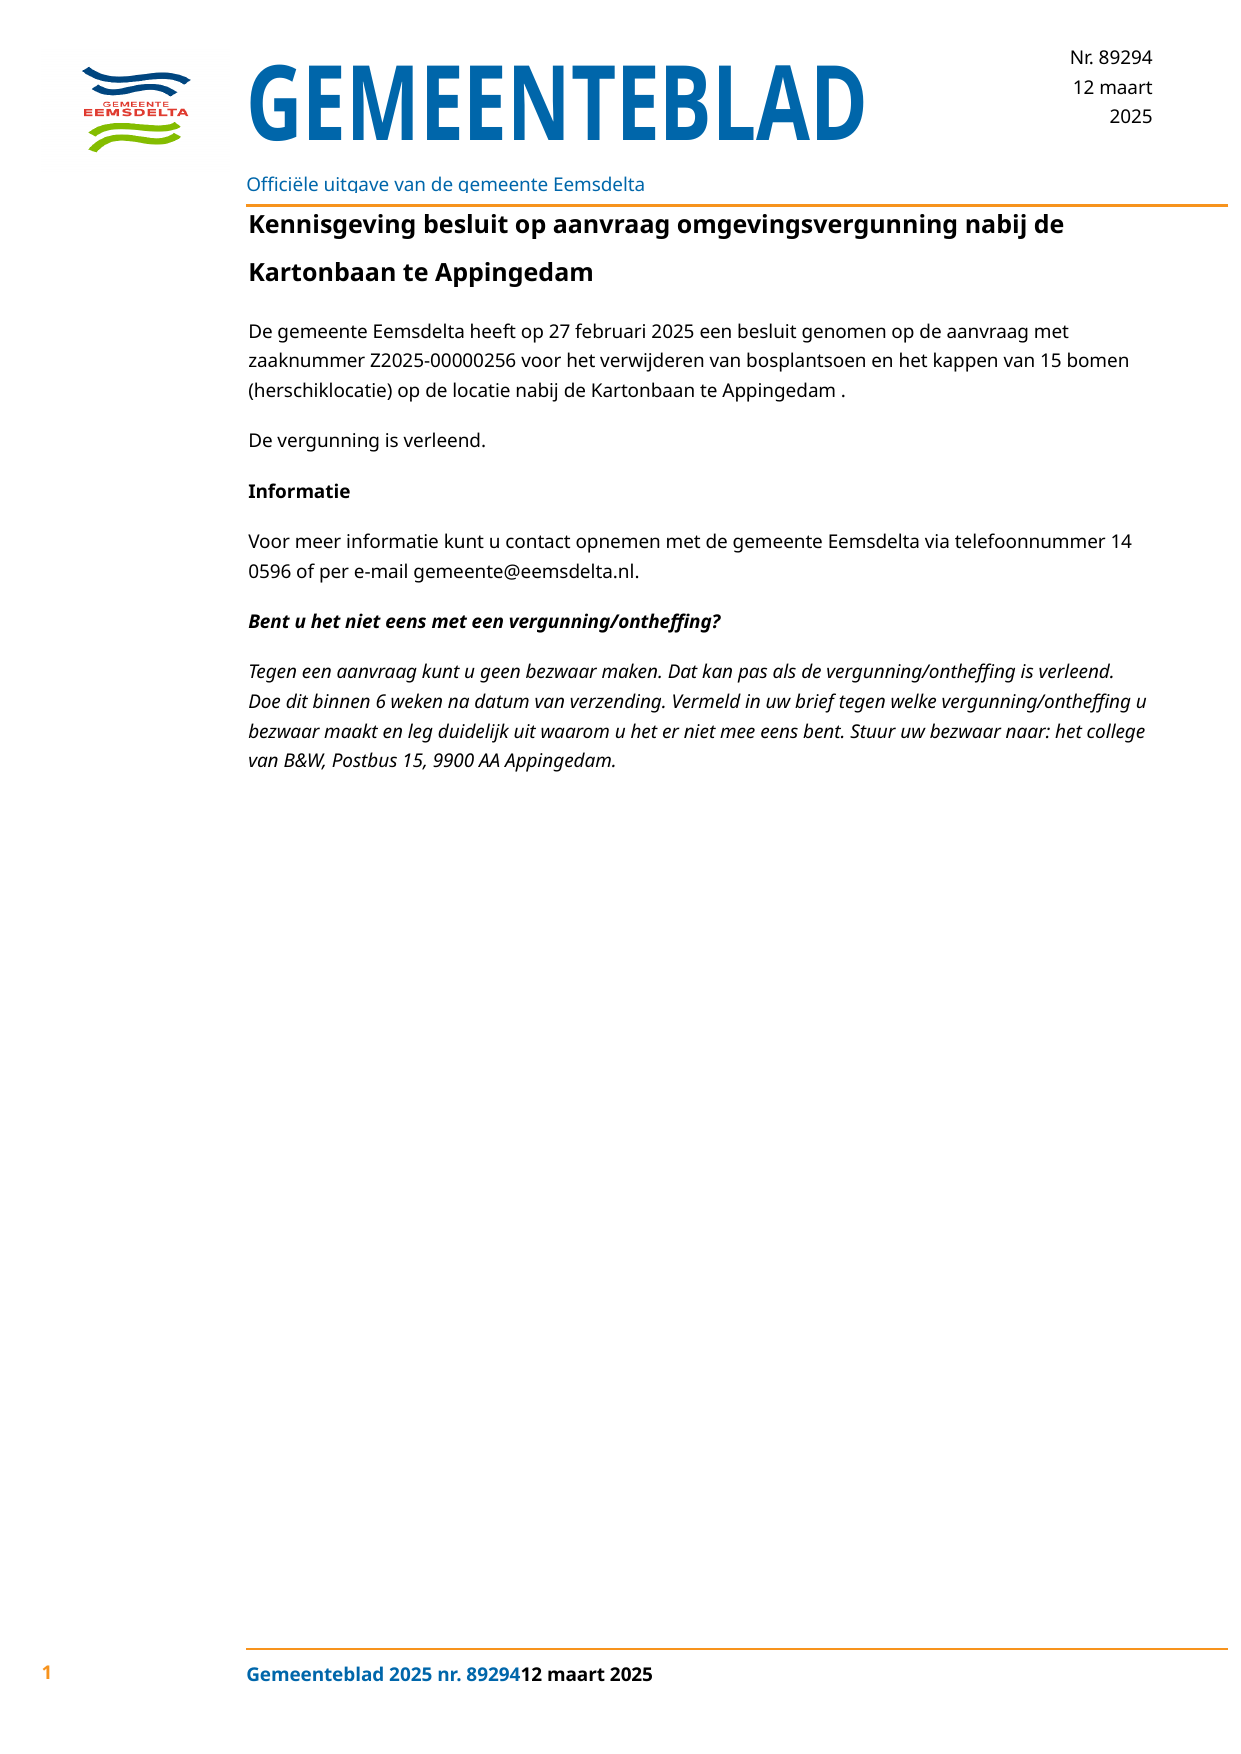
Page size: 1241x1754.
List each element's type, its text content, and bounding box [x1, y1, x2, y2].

text Tegen een aanvraag kunt u geen bezwaar maken. Dat kan pas als de vergunning/ontheffing is verleend. Doe dit binnen 6 weken na datum van verzending. Vermeld in uw brief tegen welke vergunning/ontheffing u bezwaar maakt en leg duidelijk uit waarom u het er niet mee eens bent. Stuur uw bezwaar naar: het college van B&W, Postbus 15, 9900 AA Appingedam. [248, 659, 1152, 773]
picture [41, 47, 231, 172]
text De gemeente Eemsdelta heeft op 27 februari 2025 een besluit genomen op de aanvraag met zaaknummer Z2025-00000256 voor het verwijderen van bosplantsoen en het kappen van 15 bomen (herschiklocatie) op de locatie nabij de Kartonbaan te Appingedam . [248, 318, 1152, 403]
text Informatie [248, 478, 1152, 504]
text Kennisgeving besluit op aanvraag omgevingsvergunning nabij de Kartonbaan te Appingedam [248, 207, 1152, 288]
text Bent u het niet eens met een vergunning/ontheffing? [248, 608, 1152, 634]
text De vergunning is verleend. [248, 427, 1152, 453]
text Voor meer informatie kunt u contact opnemen met de gemeente Eemsdelta via telefoonnummer 14 0596 of per e-mail gemeente@eemsdelta.nl. [248, 528, 1152, 584]
